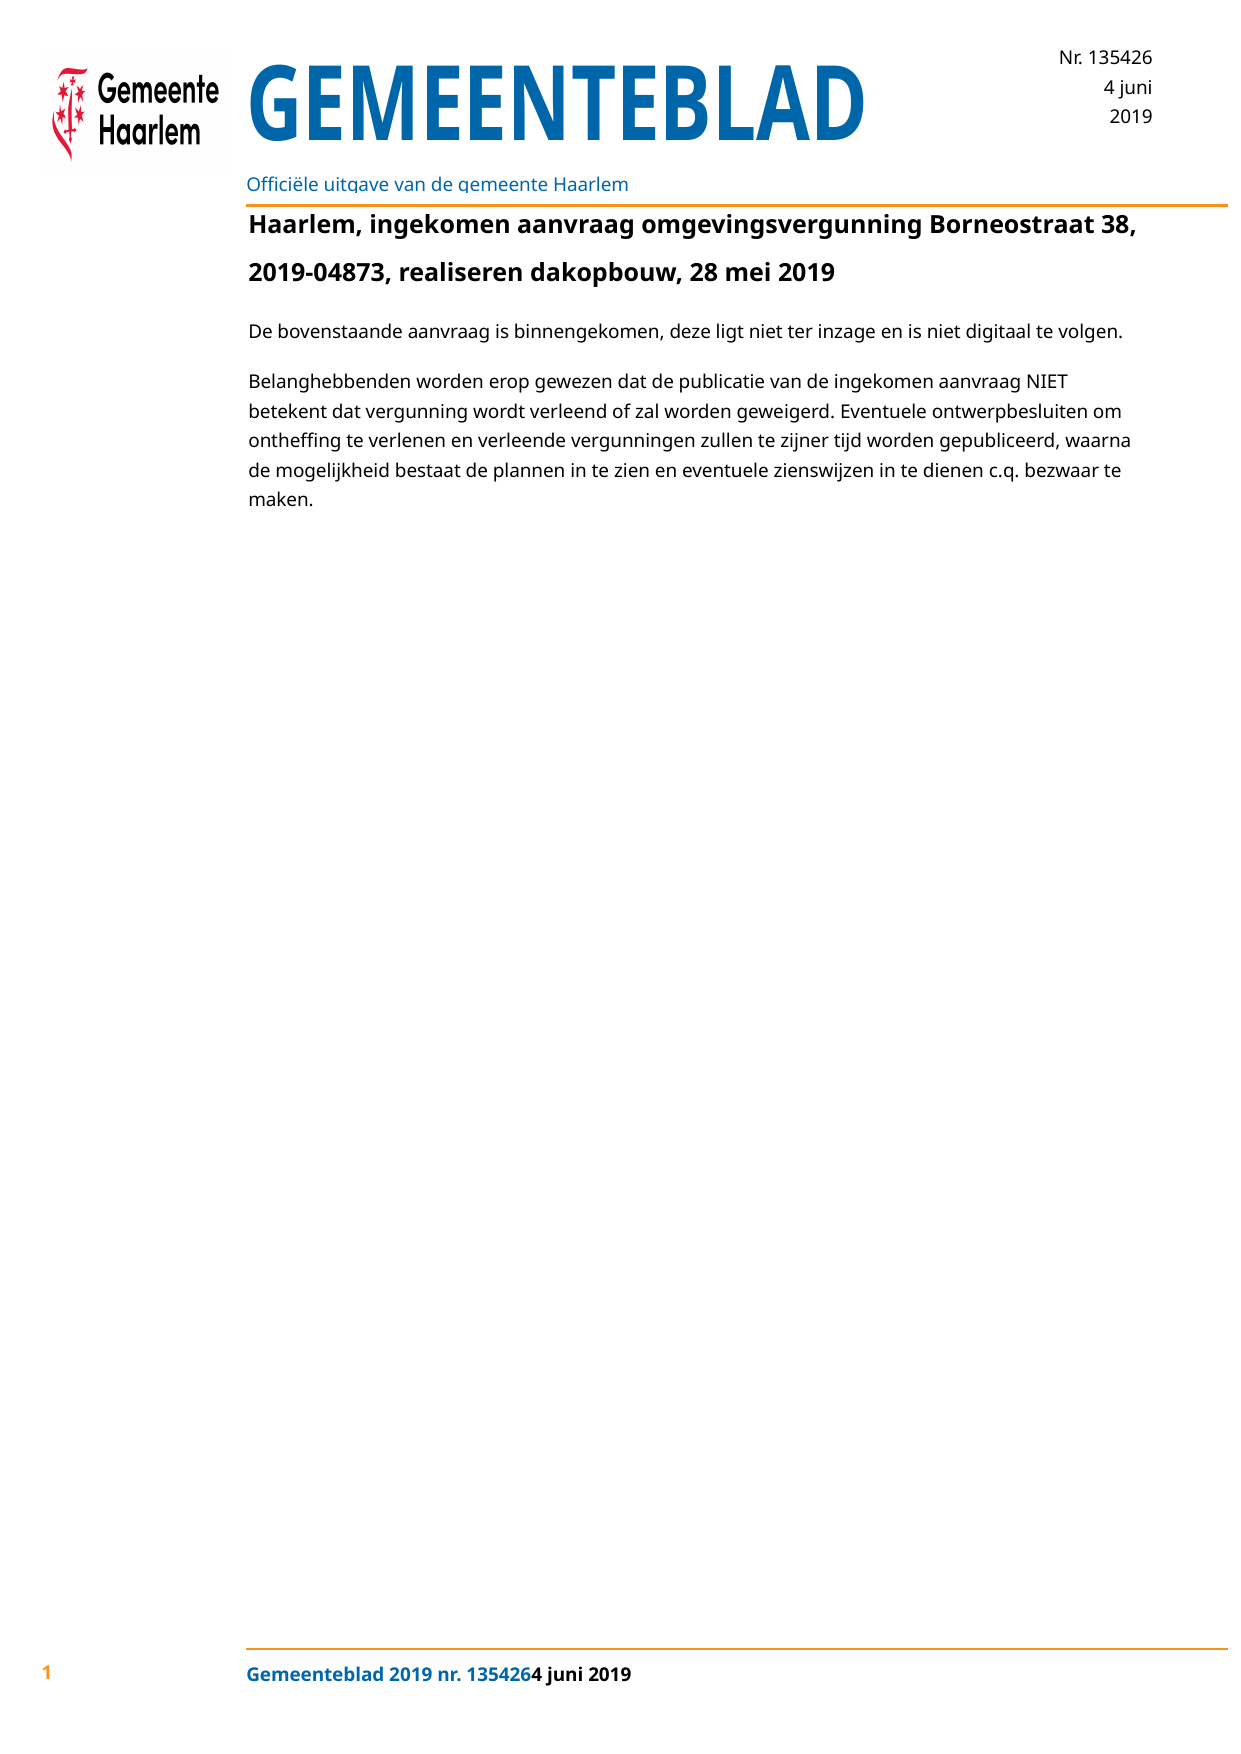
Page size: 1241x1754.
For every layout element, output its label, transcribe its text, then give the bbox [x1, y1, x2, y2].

text Belanghebbenden worden erop gewezen dat de publicatie van de ingekomen aanvraag NIET betekent dat vergunning wordt verleend of zal worden geweigerd. Eventuele ontwerpbesluiten om ontheffing te verlenen en verleende vergunningen zullen te zijner tijd worden gepubliceerd, waarna de mogelijkheid bestaat de plannen in te zien en eventuele zienswijzen in te dienen c.q. bezwaar te maken. [248, 368, 1152, 512]
text Haarlem, ingekomen aanvraag omgevingsvergunning Borneostraat 38, 2019-04873, realiseren dakopbouw, 28 mei 2019 [248, 207, 1152, 288]
text De bovenstaande aanvraag is binnengekomen, deze ligt niet ter inzage en is niet digitaal te volgen. [248, 318, 1152, 344]
picture [41, 47, 231, 172]
